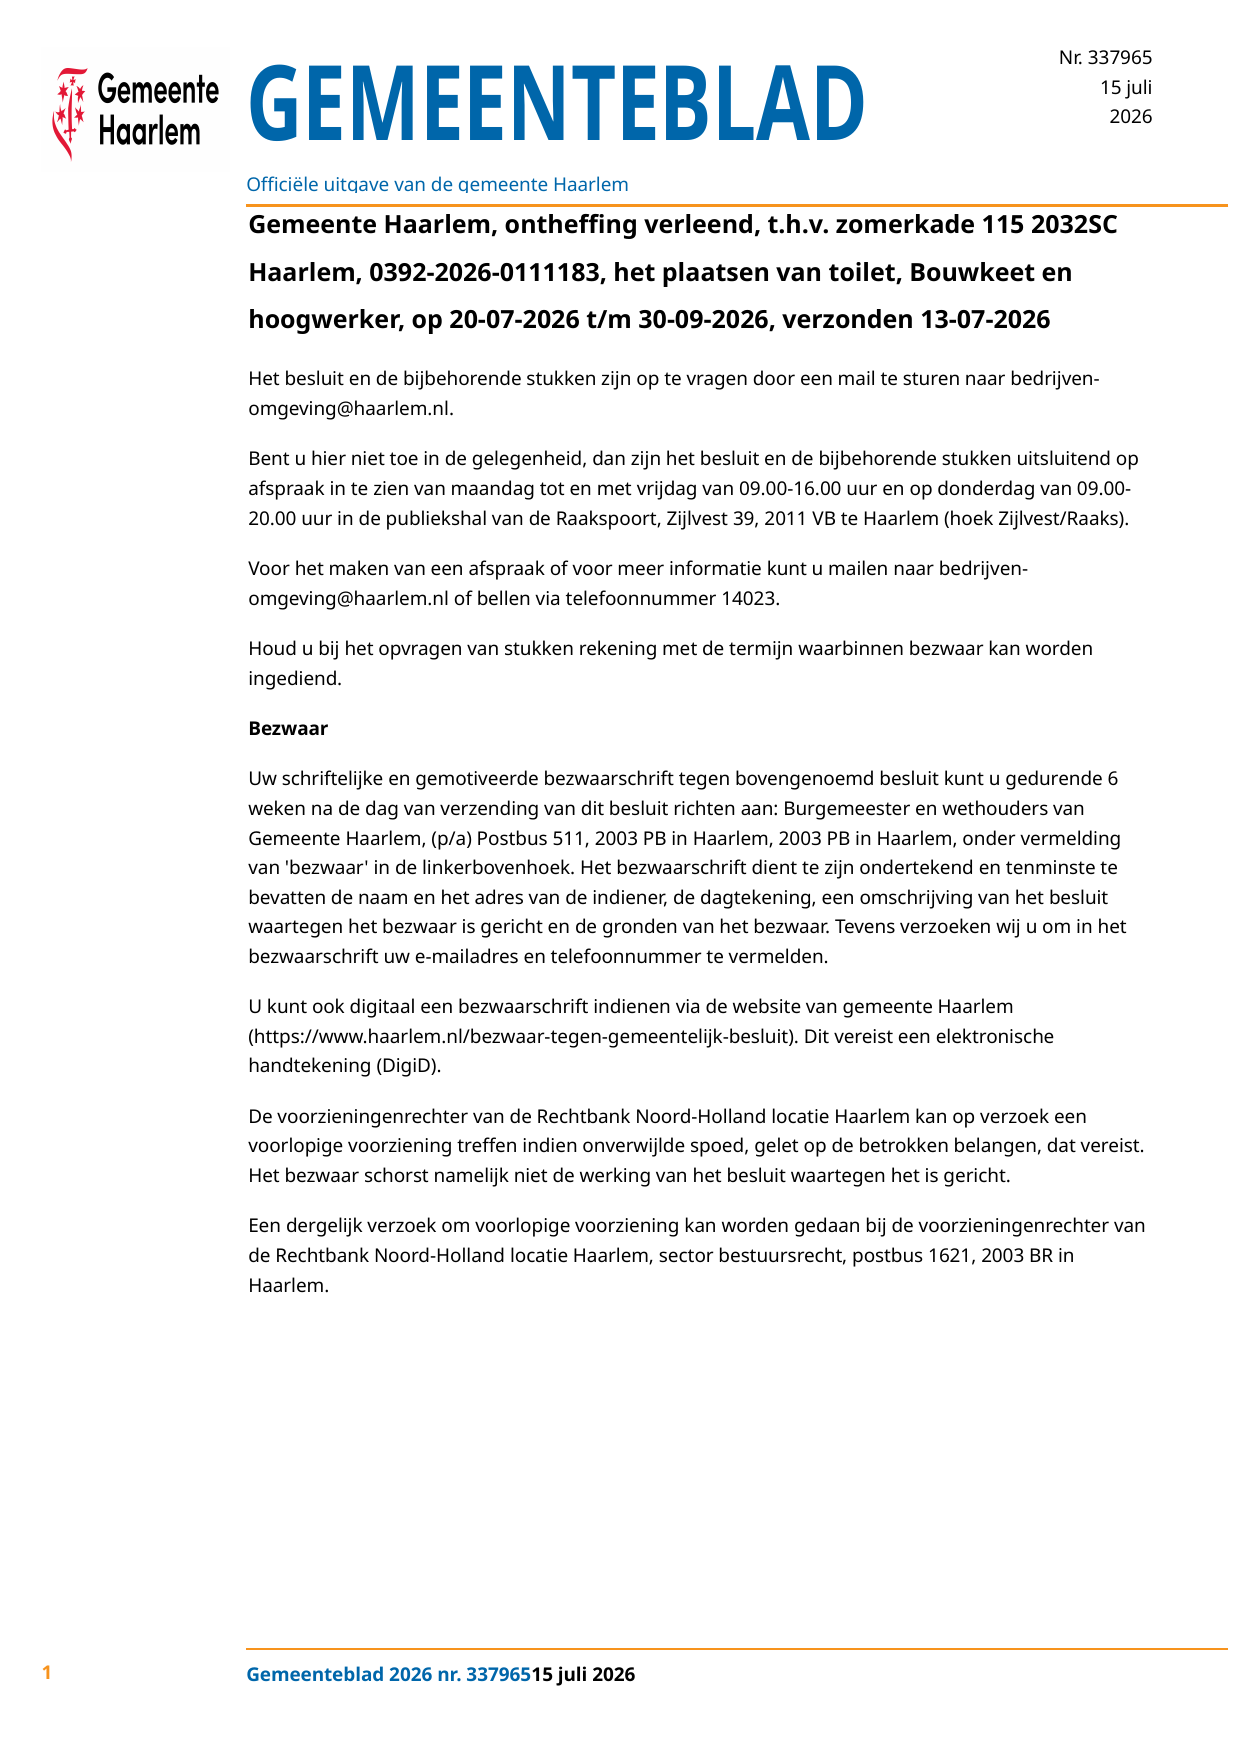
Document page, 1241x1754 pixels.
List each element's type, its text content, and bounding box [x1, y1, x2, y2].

text Bent u hier niet toe in de gelegenheid, dan zijn het besluit en de bijbehorende stukken uitsluitend op afspraak in te zien van maandag tot en met vrijdag van 09.00-16.00 uur en op donderdag van 09.00-20.00 uur in de publiekshal van de Raakspoort, Zijlvest 39, 2011 VB te Haarlem (hoek Zijlvest/Raaks). [248, 446, 1152, 530]
text Houd u bij het opvragen van stukken rekening met de termijn waarbinnen bezwaar kan worden ingediend. [248, 635, 1152, 690]
text Het besluit en de bijbehorende stukken zijn op te vragen door een mail te sturen naar bedrijven-omgeving@haarlem.nl. [248, 366, 1152, 421]
text Uw schriftelijke en gemotiveerde bezwaarschrift tegen bovengenoemd besluit kunt u gedurende 6 weken na de dag van verzending van dit besluit richten aan: Burgemeester en wethouders van Gemeente Haarlem, (p/a) Postbus 511, 2003 PB in Haarlem, 2003 PB in Haarlem, onder vermelding van 'bezwaar' in de linkerbovenhoek. Het bezwaarschrift dient te zijn ondertekend en tenminste te bevatten de naam en het adres van de indiener, de dagtekening, een omschrijving van het besluit waartegen het bezwaar is gericht en de gronden van het bezwaar. Tevens verzoeken wij u om in het bezwaarschrift uw e-mailadres en telefoonnummer te vermelden. [248, 766, 1152, 969]
text Een dergelijk verzoek om voorlopige voorziening kan worden gedaan bij de voorzieningenrechter van de Rechtbank Noord-Holland locatie Haarlem, sector bestuursrecht, postbus 1621, 2003 BR in Haarlem. [248, 1213, 1152, 1297]
text De voorzieningenrechter van de Rechtbank Noord-Holland locatie Haarlem kan op verzoek een voorlopige voorziening treffen indien onverwijlde spoed, gelet op de betrokken belangen, dat vereist. Het bezwaar schorst namelijk niet de werking van het besluit waartegen het is gericht. [248, 1103, 1152, 1188]
text Gemeente Haarlem, ontheffing verleend, t.h.v. zomerkade 115 2032SC Haarlem, 0392-2026-0111183, het plaatsen van toilet, Bouwkeet en hoogwerker, op 20-07-2026 t/m 30-09-2026, verzonden 13-07-2026 [248, 207, 1152, 336]
text Bezwaar [248, 715, 1152, 741]
text U kunt ook digitaal een bezwaarschrift indienen via de website van gemeente Haarlem (https://www.haarlem.nl/bezwaar-tegen-gemeentelijk-besluit). Dit vereist een elektronische handtekening (DigiD). [248, 993, 1152, 1078]
text Voor het maken van een afspraak of voor meer informatie kunt u mailen naar bedrijven-omgeving@haarlem.nl of bellen via telefoonnummer 14023. [248, 555, 1152, 610]
picture [41, 47, 231, 172]
